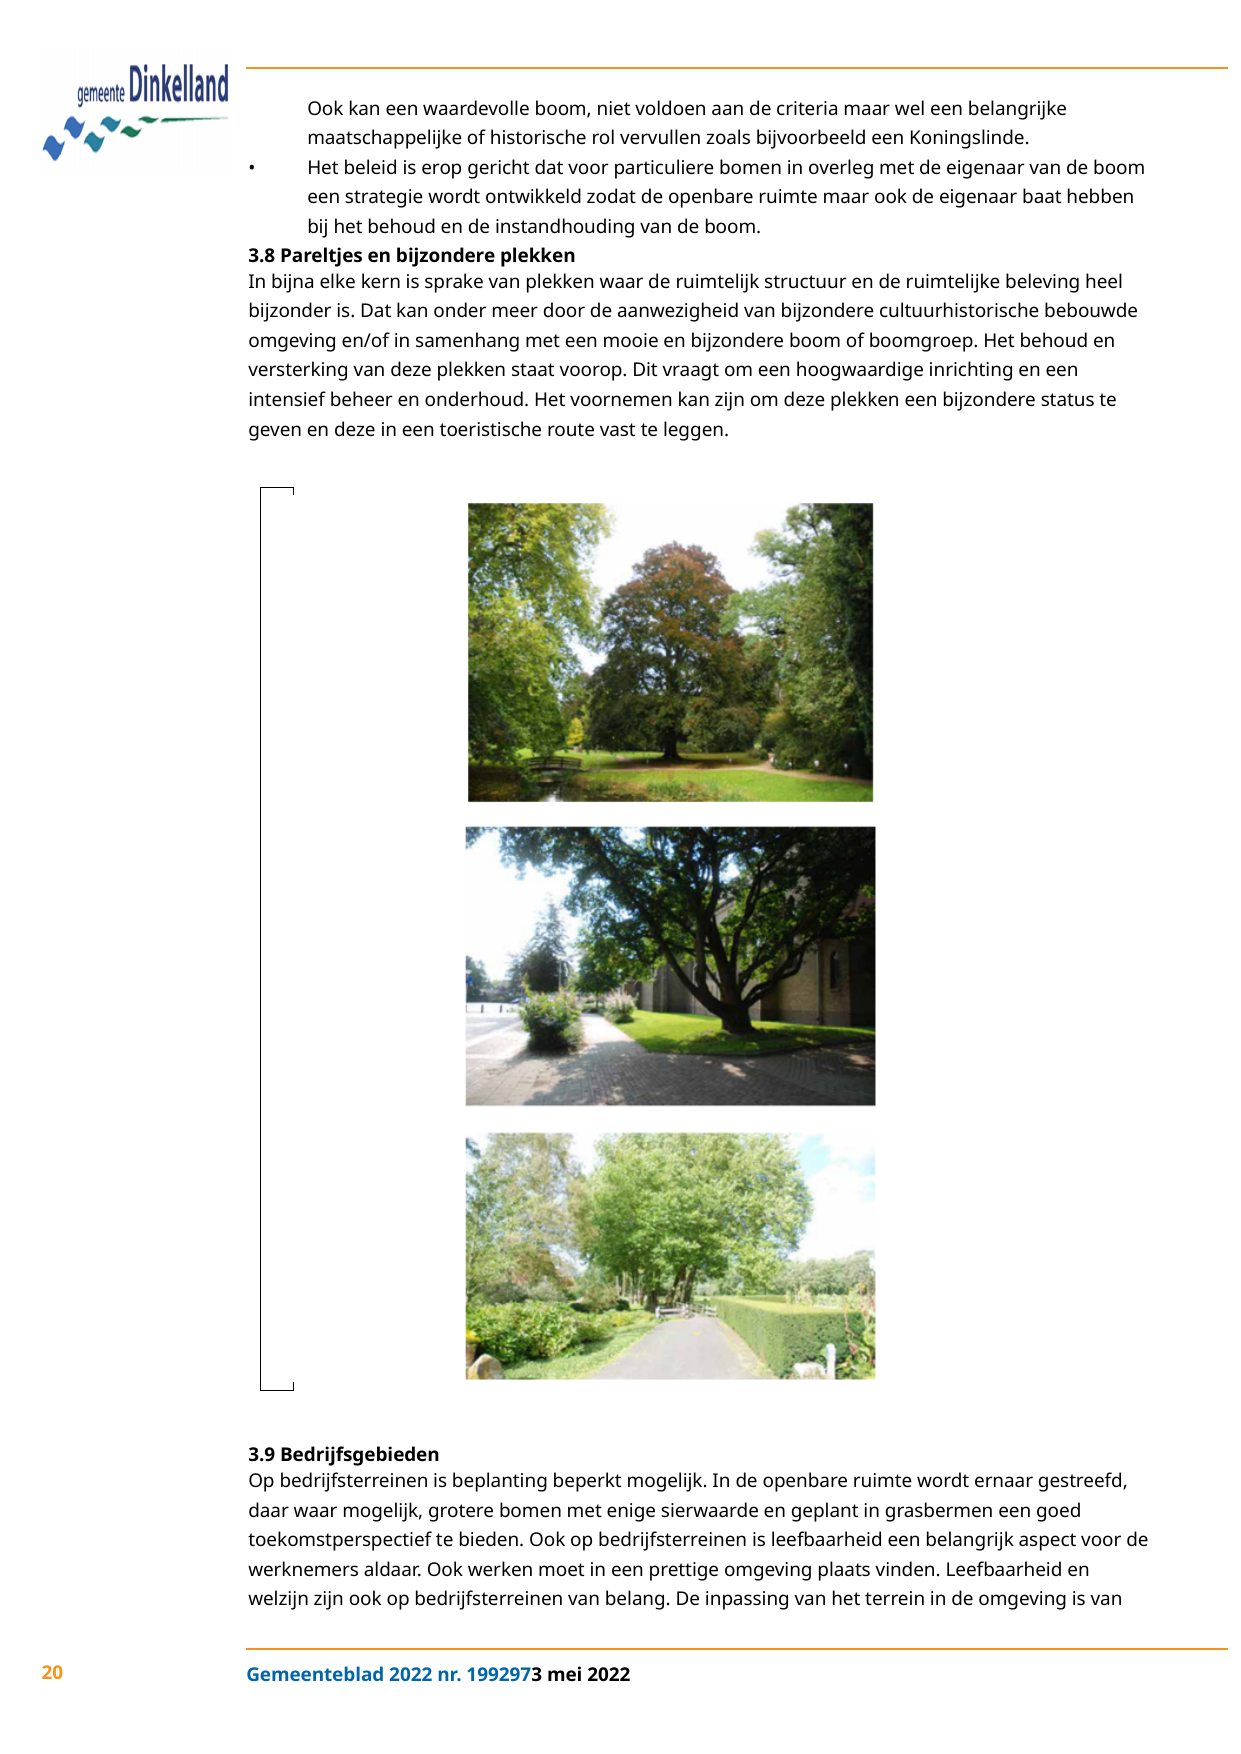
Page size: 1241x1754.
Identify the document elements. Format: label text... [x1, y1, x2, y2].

text In bijna elke kern is sprake van plekken waar de ruimtelijk structuur en de ruimtelijke beleving heel bijzonder is. Dat kan onder meer door de aanwezigheid van bijzondere cultuurhistorische bebouwde omgeving en/of in samenhang met een mooie en bijzondere boom of boomgroep. Het behoud en versterking van deze plekken staat voorop. Dit vraagt om een hoogwaardige inrichting en een intensief beheer en onderhoud. Het voornemen kan zijn om deze plekken een bijzondere status te geven en deze in een toeristische route vast te leggen. [248, 268, 1152, 441]
table_header Ook kan een waardevolle boom, niet voldoen aan de criteria maar wel een belangrijke maatschappelijke of historische rol vervullen zoals bijvoorbeeld een Koningslinde. Het beleid is erop gericht dat voor particuliere bomen in overleg met de eigenaar van de boom een strategie wordt ontwikkeld zodat de openbare ruimte maar ook de eigenaar baat hebben bij het behoud en de instandhouding van de boom. [248, 95, 1152, 239]
text 3.9 Bedrijfsgebieden [248, 1441, 1152, 1467]
text Op bedrijfsterreinen is beplanting beperkt mogelijk. In de openbare ruimte wordt ernaar gestreefd, daar waar mogelijk, grotere bomen met enige sierwaarde en geplant in grasbermen een goed toekomstperspectief te bieden. Ook op bedrijfsterreinen is leefbaarheid een belangrijk aspect voor de werknemers aldaar. Ook werken moet in een prettige omgeving plaats vinden. Leefbaarheid en welzijn zijn ook op bedrijfsterreinen van belang. De inpassing van het terrein in de omgeving is van [248, 1467, 1152, 1611]
picture [41, 47, 231, 172]
text 3.8 Pareltjes en bijzondere plekken [248, 242, 1152, 268]
picture [268, 495, 978, 1382]
